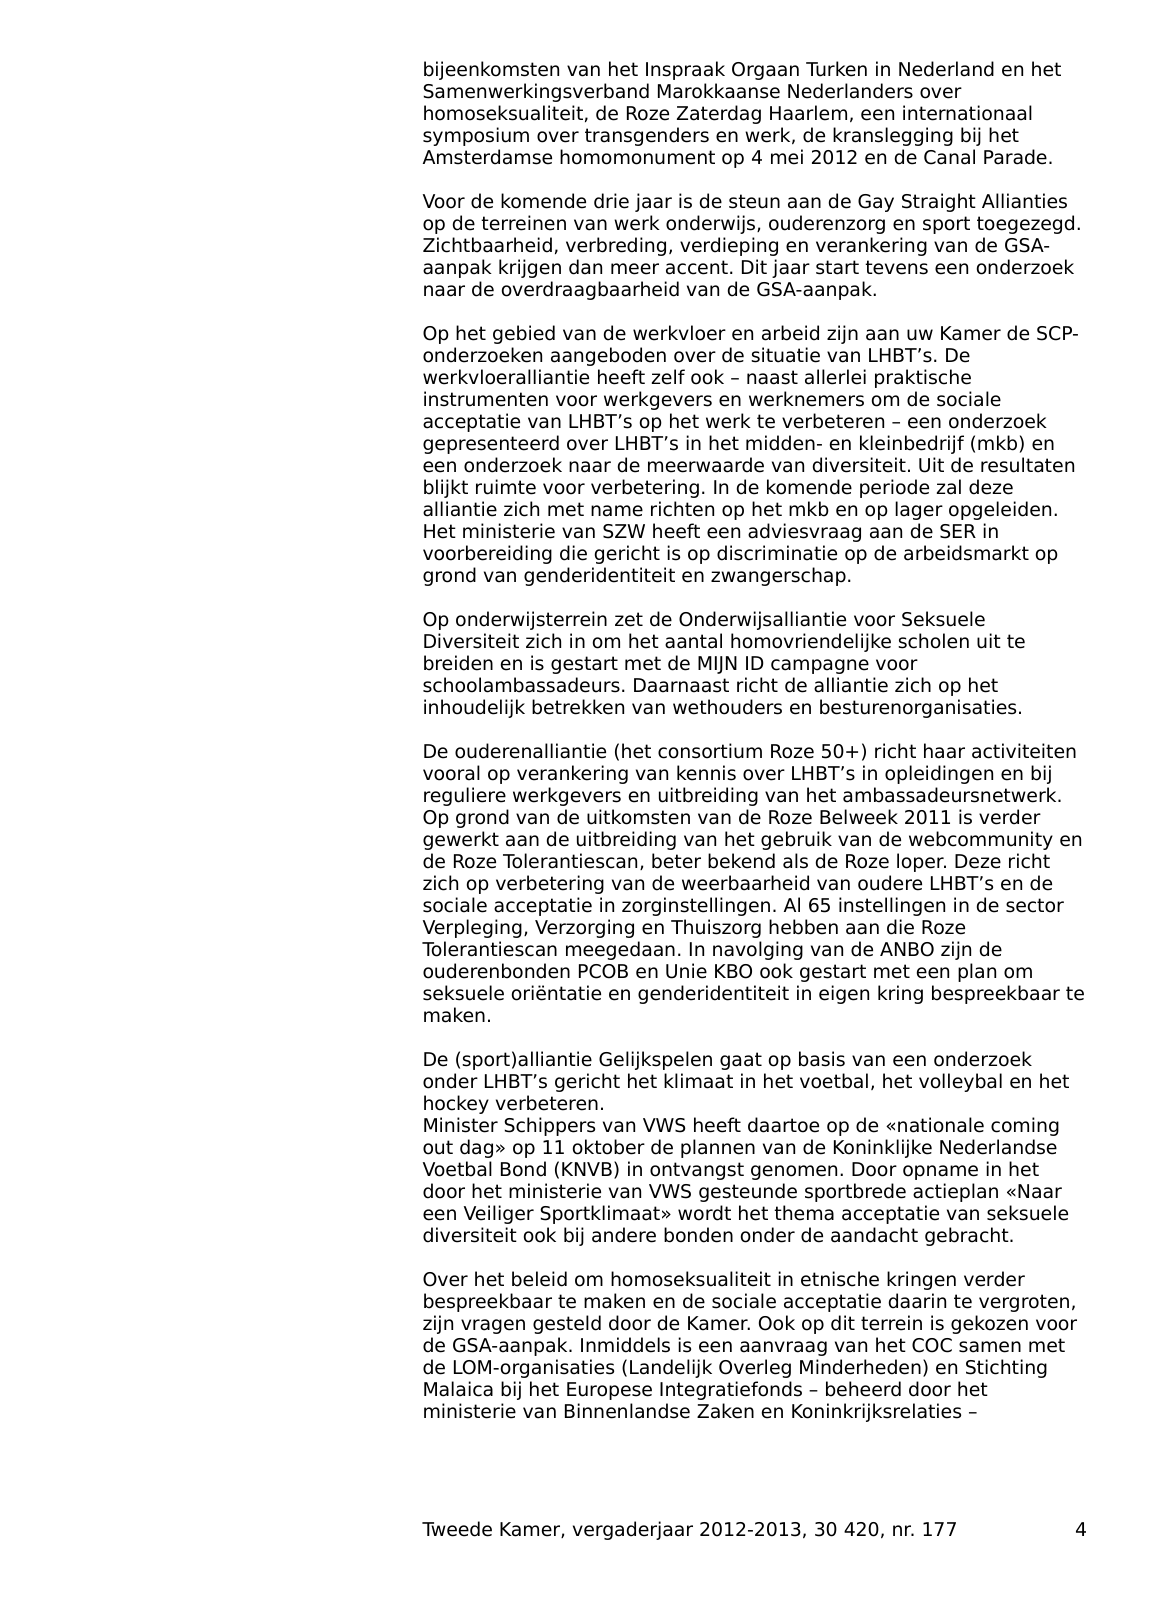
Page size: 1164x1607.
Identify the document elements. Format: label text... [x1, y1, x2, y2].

text Op het gebied van de werkvloer en arbeid zijn aan uw Kamer de SCP-onderzoeken aangeboden over de situatie van LHBT’s. De werkvloeralliantie heeft zelf ook – naast allerlei praktische instrumenten voor werkgevers en werknemers om de sociale acceptatie van LHBT’s op het werk te verbeteren – een onderzoek gepresenteerd over LHBT’s in het midden- en kleinbedrijf (mkb) en een onderzoek naar de meerwaarde van diversiteit. Uit de resultaten blijkt ruimte voor verbetering. In de komende periode zal deze alliantie zich met name richten op het mkb en op lager opgeleiden. Het ministerie van SZW heeft een adviesvraag aan de SER in voorbereiding die gericht is op discriminatie op de arbeidsmarkt op grond van genderidentiteit en zwangerschap. [422, 323, 1087, 587]
text De ouderenalliantie (het consortium Roze 50+) richt haar activiteiten vooral op verankering van kennis over LHBT’s in opleidingen en bij reguliere werkgevers en uitbreiding van het ambassadeursnetwerk. Op grond van de uitkomsten van de Roze Belweek 2011 is verder gewerkt aan de uitbreiding van het gebruik van de webcommunity en de Roze Tolerantiescan, beter bekend als de Roze loper. Deze richt zich op verbetering van de weerbaarheid van oudere LHBT’s en de sociale acceptatie in zorginstellingen. Al 65 instellingen in de sector Verpleging, Verzorging en Thuiszorg hebben aan die Roze Tolerantiescan meegedaan. In navolging van de ANBO zijn de ouderenbonden PCOB en Unie KBO ook gestart met een plan om seksuele oriëntatie en genderidentiteit in eigen kring bespreekbaar te maken. [422, 741, 1087, 1027]
text bijeenkomsten van het Inspraak Orgaan Turken in Nederland en het Samenwerkingsverband Marokkaanse Nederlanders over homoseksualiteit, de Roze Zaterdag Haarlem, een internationaal symposium over transgenders en werk, de kranslegging bij het Amsterdamse homomonument op 4 mei 2012 en de Canal Parade. [422, 59, 1087, 169]
text De (sport)alliantie Gelijkspelen gaat op basis van een onderzoek onder LHBT’s gericht het klimaat in het voetbal, het volleybal en het hockey verbeteren. [422, 1049, 1087, 1115]
text Voor de komende drie jaar is de steun aan de Gay Straight Allianties op de terreinen van werk onderwijs, ouderenzorg en sport toegezegd. Zichtbaarheid, verbreding, verdieping en verankering van de GSA-aanpak krijgen dan meer accent. Dit jaar start tevens een onderzoek naar de overdraagbaarheid van de GSA-aanpak. [422, 191, 1087, 301]
text Minister Schippers van VWS heeft daartoe op de «nationale coming out dag» op 11 oktober de plannen van de Koninklijke Nederlandse Voetbal Bond (KNVB) in ontvangst genomen. Door opname in het door het ministerie van VWS gesteunde sportbrede actieplan «Naar een Veiliger Sportklimaat» wordt het thema acceptatie van seksuele diversiteit ook bij andere bonden onder de aandacht gebracht. [422, 1115, 1087, 1247]
text Op onderwijsterrein zet de Onderwijsalliantie voor Seksuele Diversiteit zich in om het aantal homovriendelijke scholen uit te breiden en is gestart met de MIJN ID campagne voor schoolambassadeurs. Daarnaast richt de alliantie zich op het inhoudelijk betrekken van wethouders en besturenorganisaties. [422, 609, 1087, 719]
text Over het beleid om homoseksualiteit in etnische kringen verder bespreekbaar te maken en de sociale acceptatie daarin te vergroten, zijn vragen gesteld door de Kamer. Ook op dit terrein is gekozen voor de GSA-aanpak. Inmiddels is een aanvraag van het COC samen met de LOM-organisaties (Landelijk Overleg Minderheden) en Stichting Malaica bij het Europese Integratiefonds – beheerd door het ministerie van Binnenlandse Zaken en Koninkrijksrelaties – [422, 1269, 1087, 1423]
